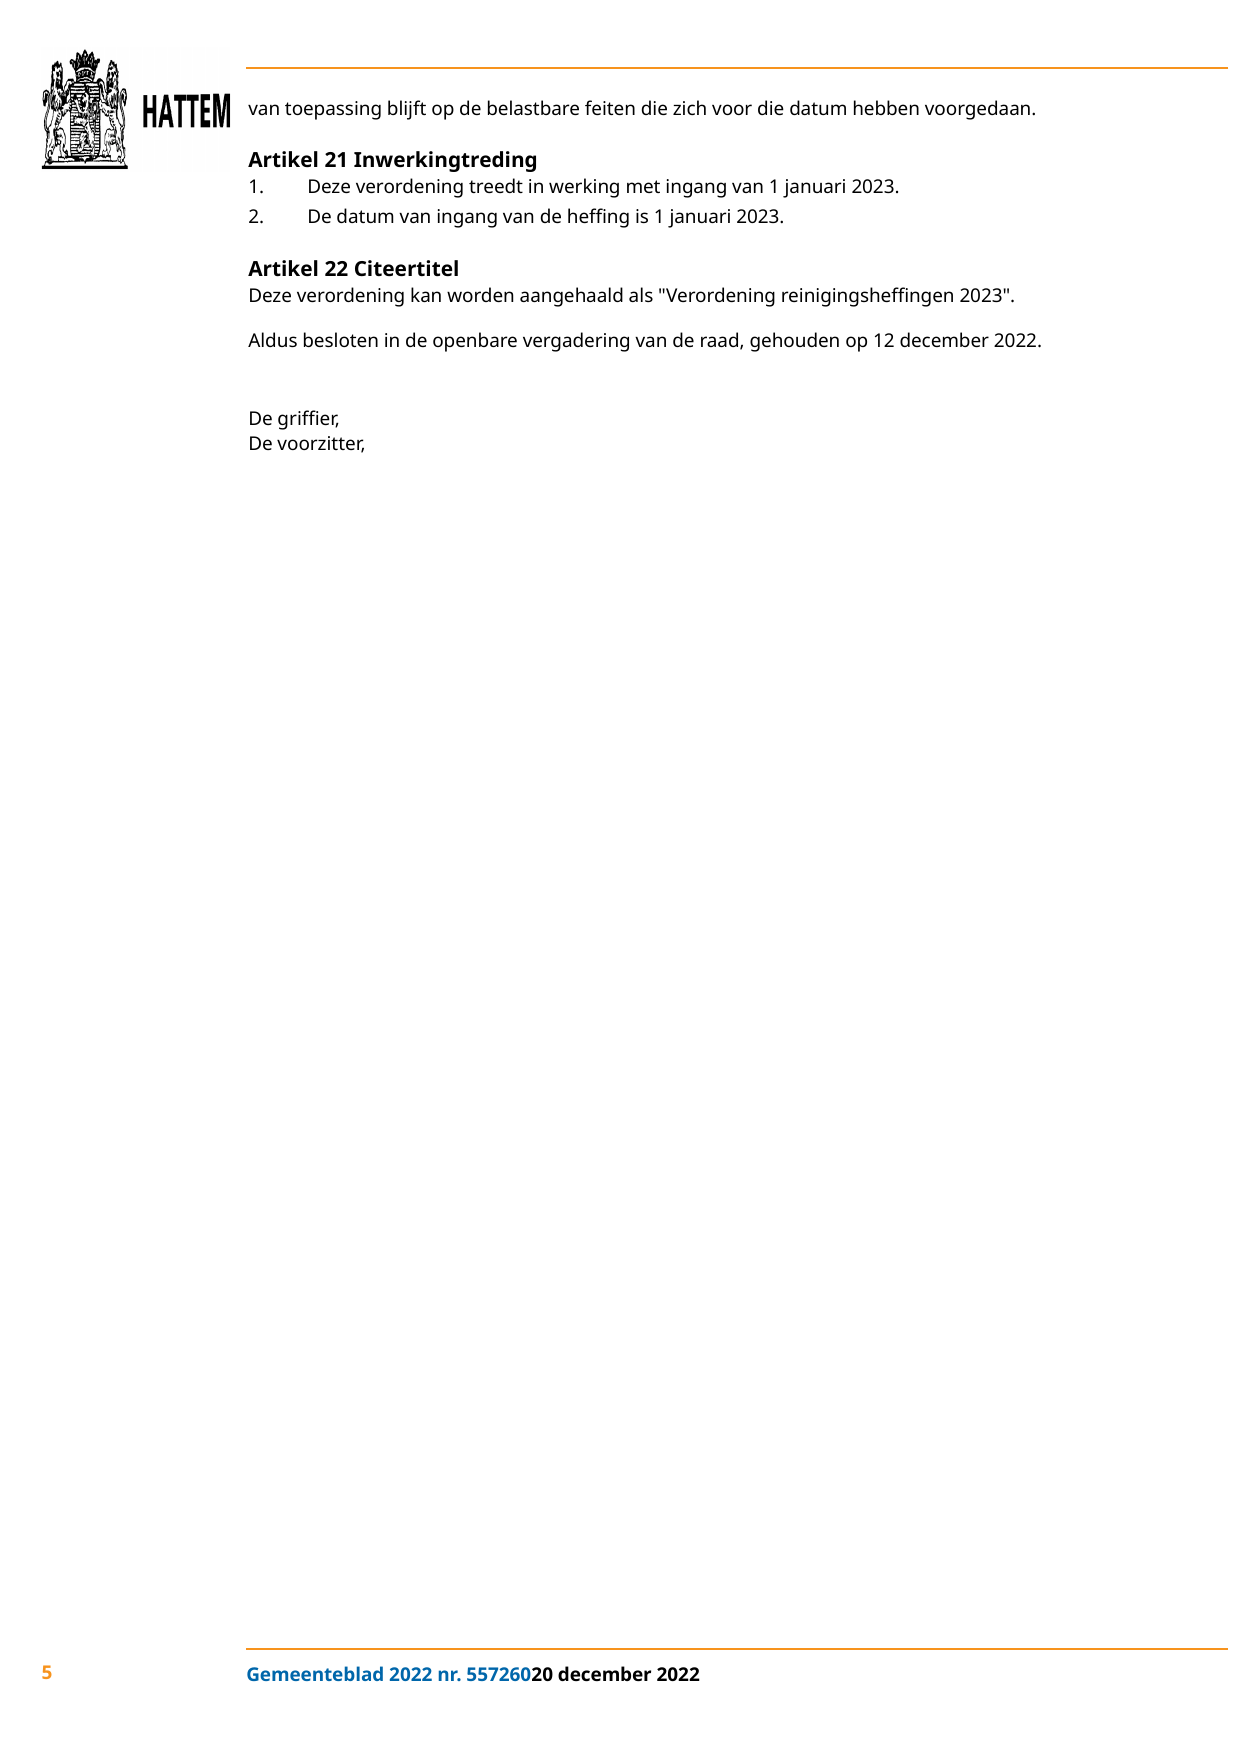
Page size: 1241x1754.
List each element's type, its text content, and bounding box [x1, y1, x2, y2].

text De voorzitter, [248, 431, 1152, 456]
text Artikel 22 Citeertitel [248, 254, 1152, 282]
text De griffier, [248, 405, 1152, 431]
list De datum van ingang van de heffing is 1 januari 2023. [248, 203, 1152, 229]
picture [41, 47, 231, 172]
text Aldus besloten in de openbare vergadering van de raad, gehouden op 12 december 2022. [248, 328, 1152, 353]
text Deze verordening kan worden aangehaald als "Verordening reinigingsheffingen 2023". [248, 282, 1152, 308]
list Deze verordening treedt in werking met ingang van 1 januari 2023. [248, 174, 1152, 199]
text Artikel 21 Inwerkingtreding [248, 145, 1152, 174]
text van toepassing blijft op de belastbare feiten die zich voor die datum hebben voorgedaan. [248, 95, 1152, 121]
